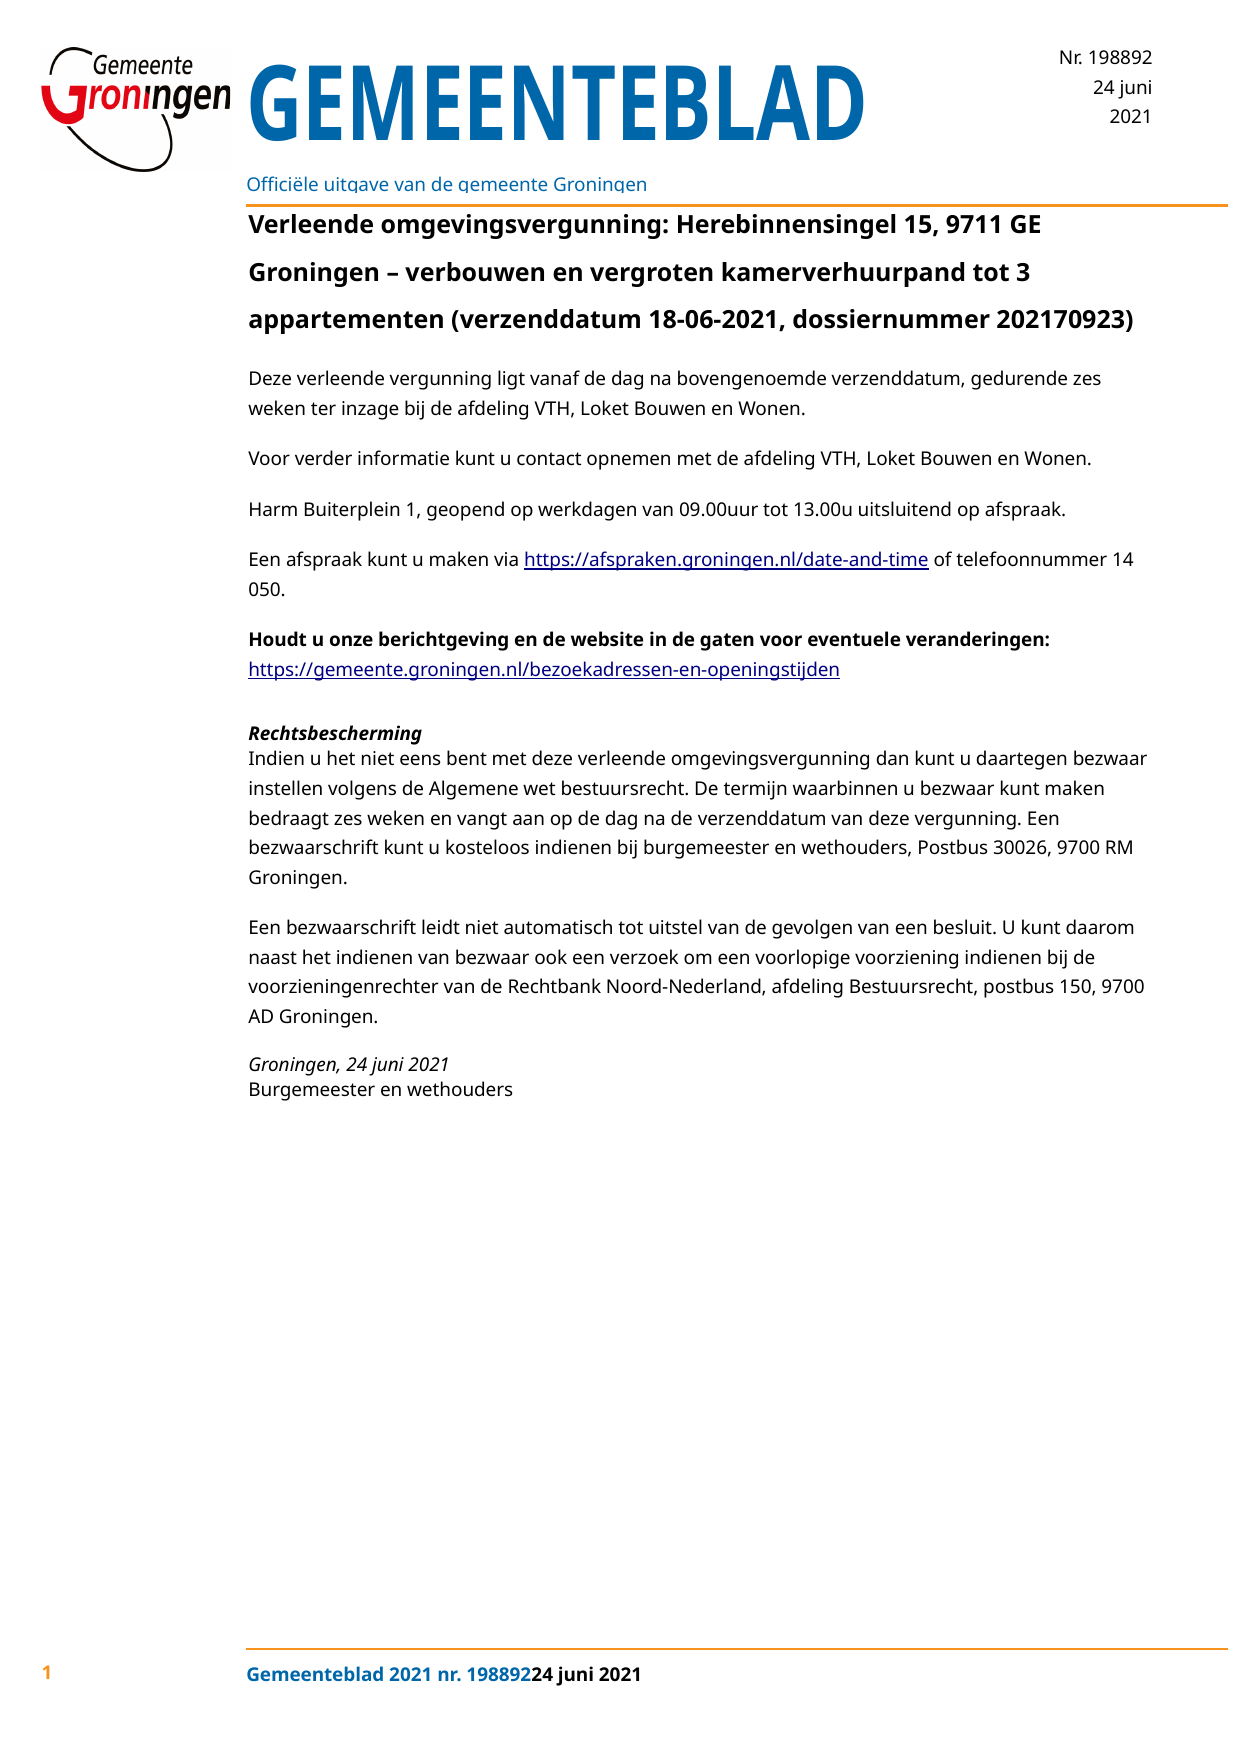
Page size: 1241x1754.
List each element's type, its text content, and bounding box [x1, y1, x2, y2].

text Verleende omgevingsvergunning: Herebinnensingel 15, 9711 GE Groningen – verbouwen en vergroten kamerverhuurpand tot 3 appartementen (verzenddatum 18-06-2021, dossiernummer 202170923) [248, 207, 1152, 336]
text Harm Buiterplein 1, geopend op werkdagen van 09.00uur tot 13.00u uitsluitend op afspraak. [248, 496, 1152, 522]
text Deze verleende vergunning ligt vanaf de dag na bovengenoemde verzenddatum, gedurende zes weken ter inzage bij de afdeling VTH, Loket Bouwen en Wonen. [248, 366, 1152, 421]
text Burgemeester en wethouders [248, 1077, 1152, 1102]
picture [41, 47, 231, 172]
text Groningen, 24 juni 2021 [248, 1051, 1152, 1077]
text Indien u het niet eens bent met deze verleende omgevingsvergunning dan kunt u daartegen bezwaar instellen volgens de Algemene wet bestuursrecht. De termijn waarbinnen u bezwaar kunt maken bedraagt zes weken en vangt aan op de dag na de verzenddatum van deze vergunning. Een bezwaarschrift kunt u kosteloos indienen bij burgemeester en wethouders, Postbus 30026, 9700 RM Groningen. [248, 746, 1152, 890]
text Een afspraak kunt u maken via https://afspraken.groningen.nl/date-and-time of telefoonnummer 14 050. [248, 546, 1152, 602]
text Voor verder informatie kunt u contact opnemen met de afdeling VTH, Loket Bouwen en Wonen. [248, 446, 1152, 471]
text Rechtsbescherming [248, 720, 1152, 746]
text Houdt u onze berichtgeving en de website in de gaten voor eventuele veranderingen: https://gemeente.groningen.nl/bezoekadressen-en-openingstijden [248, 626, 1152, 682]
text Een bezwaarschrift leidt niet automatisch tot uitstel van de gevolgen van een besluit. U kunt daarom naast het indienen van bezwaar ook een verzoek om een voorlopige voorziening indienen bij de voorzieningenrechter van de Rechtbank Noord-Nederland, afdeling Bestuursrecht, postbus 150, 9700 AD Groningen. [248, 914, 1152, 1029]
